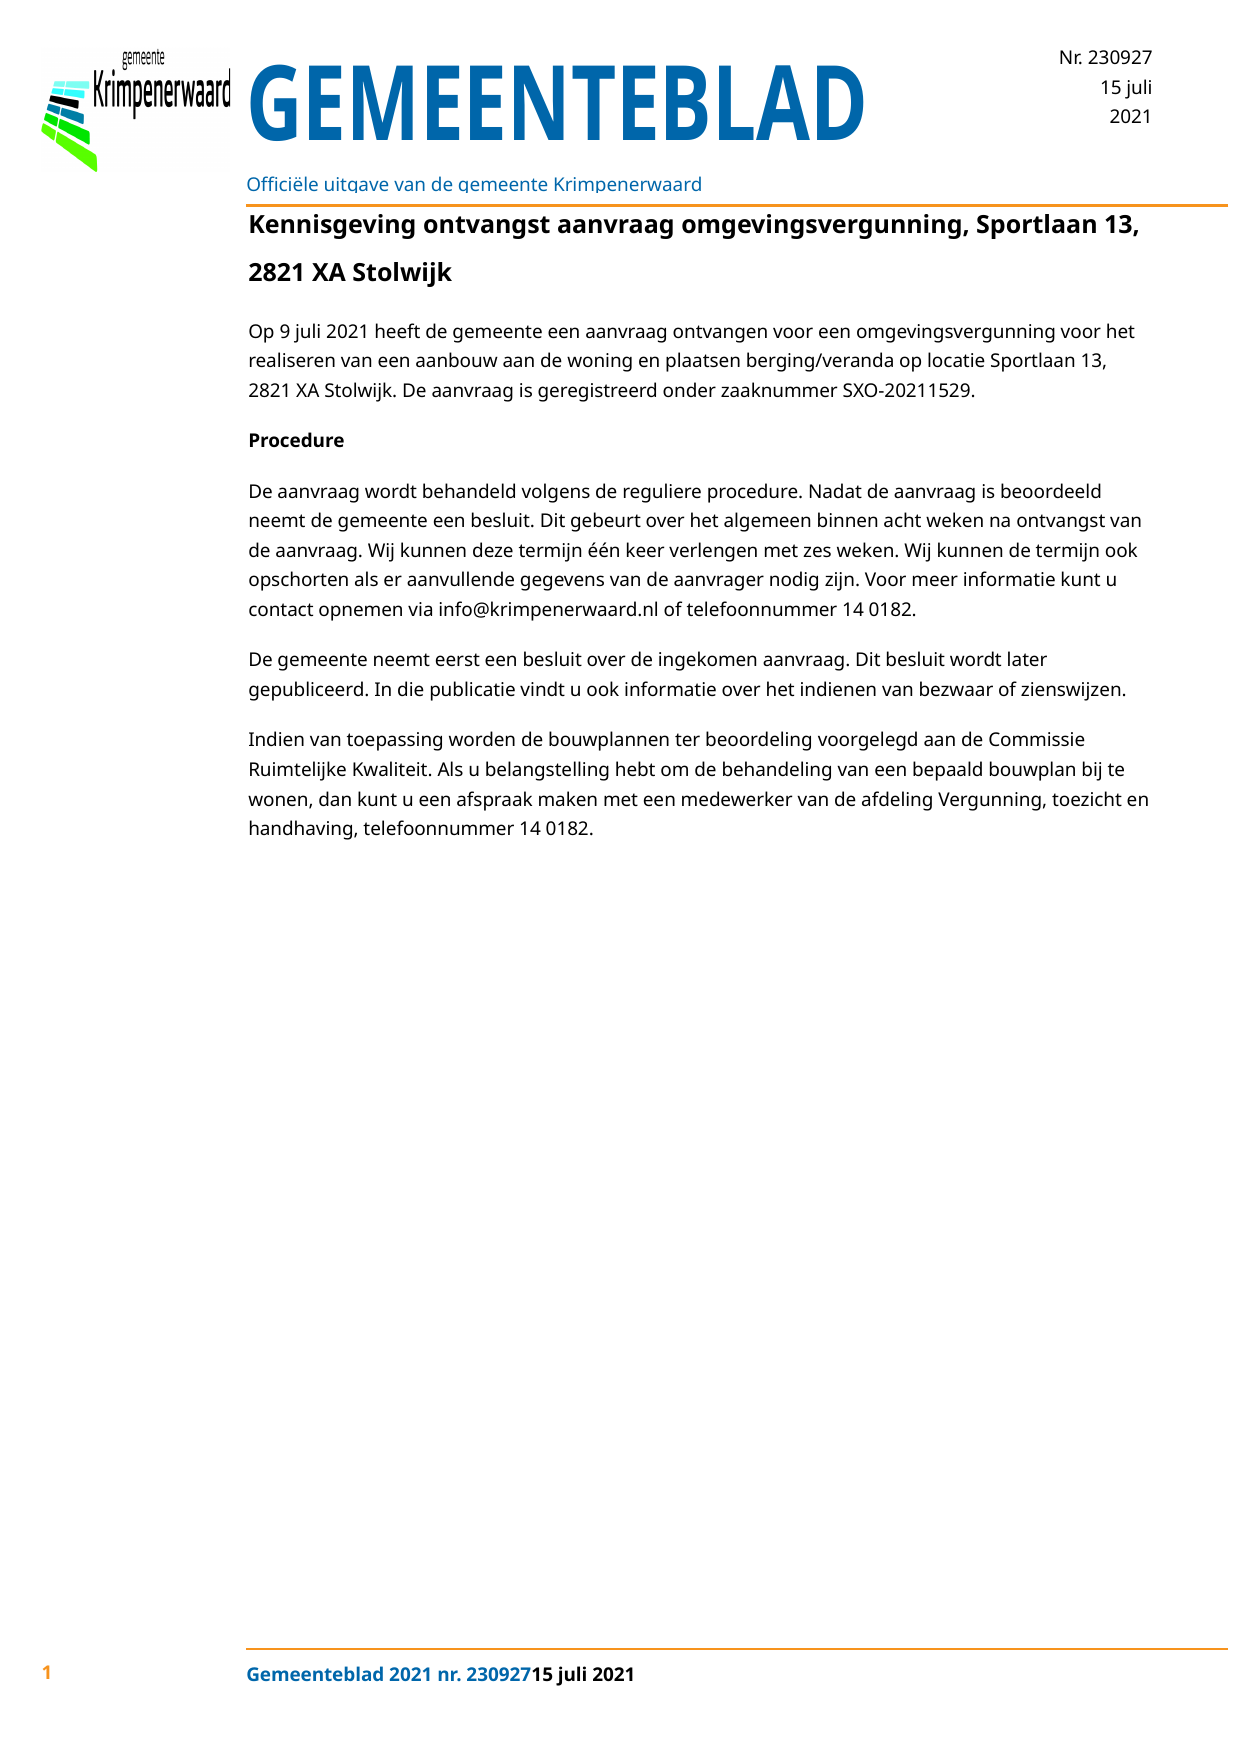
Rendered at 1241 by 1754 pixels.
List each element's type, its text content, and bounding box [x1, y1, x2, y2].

picture [41, 47, 231, 172]
text De gemeente neemt eerst een besluit over de ingekomen aanvraag. Dit besluit wordt later gepubliceerd. In die publicatie vindt u ook informatie over het indienen van bezwaar of zienswijzen. [248, 647, 1152, 702]
text Kennisgeving ontvangst aanvraag omgevingsvergunning, Sportlaan 13, 2821 XA Stolwijk [248, 207, 1152, 288]
text Procedure [248, 427, 1152, 453]
text Op 9 juli 2021 heeft de gemeente een aanvraag ontvangen voor een omgevingsvergunning voor het realiseren van een aanbouw aan de woning en plaatsen berging/veranda op locatie Sportlaan 13, 2821 XA Stolwijk. De aanvraag is geregistreerd onder zaaknummer SXO-20211529. [248, 318, 1152, 403]
text Indien van toepassing worden de bouwplannen ter beoordeling voorgelegd aan de Commissie Ruimtelijke Kwaliteit. Als u belangstelling hebt om de behandeling van een bepaald bouwplan bij te wonen, dan kunt u een afspraak maken met een medewerker van de afdeling Vergunning, toezicht en handhaving, telefoonnummer 14 0182. [248, 727, 1152, 841]
text De aanvraag wordt behandeld volgens de reguliere procedure. Nadat de aanvraag is beoordeeld neemt de gemeente een besluit. Dit gebeurt over het algemeen binnen acht weken na ontvangst van de aanvraag. Wij kunnen deze termijn één keer verlengen met zes weken. Wij kunnen de termijn ook opschorten als er aanvullende gegevens van de aanvrager nodig zijn. Voor meer informatie kunt u contact opnemen via info@krimpenerwaard.nl of telefoonnummer 14 0182. [248, 478, 1152, 622]
